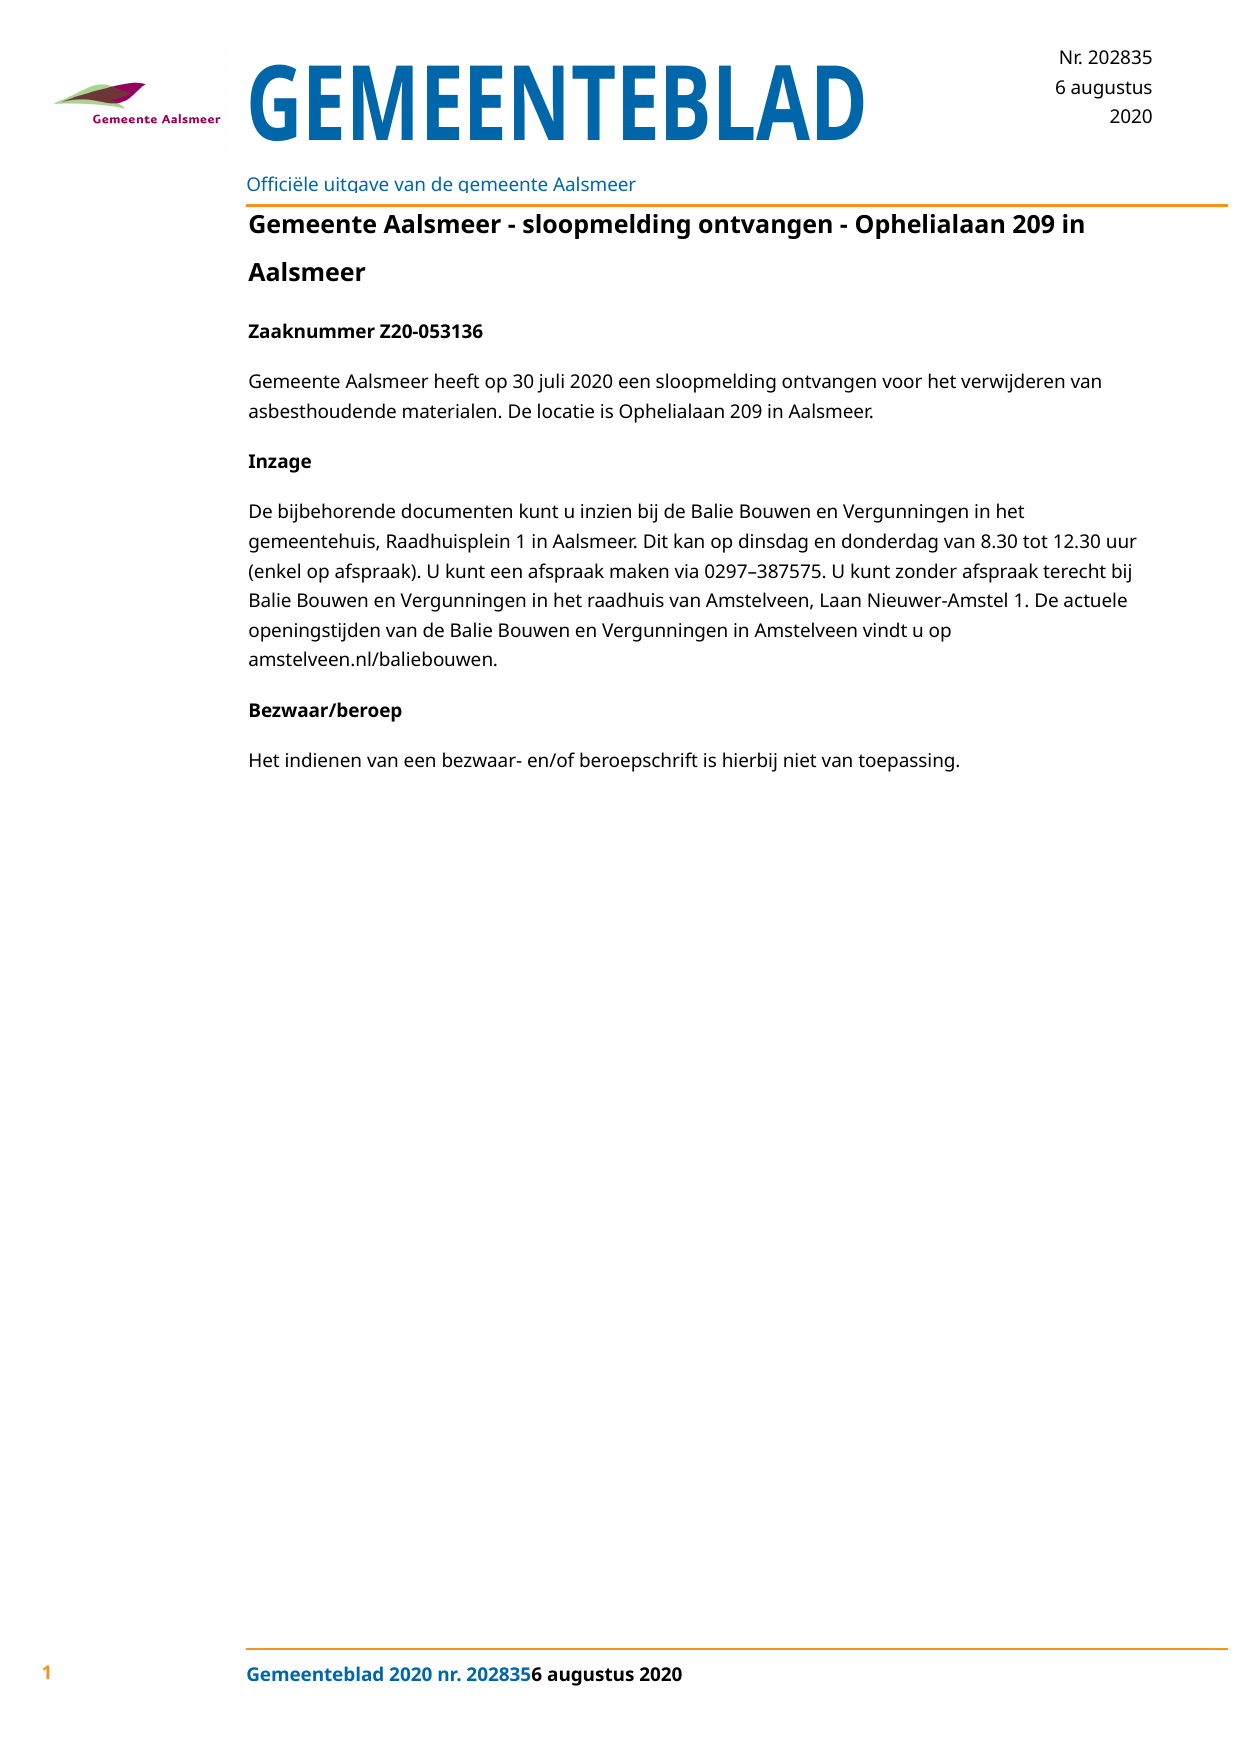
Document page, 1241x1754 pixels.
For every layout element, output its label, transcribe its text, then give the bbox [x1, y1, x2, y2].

text Het indienen van een bezwaar- en/of beroepschrift is hierbij niet van toepassing. [248, 747, 1152, 773]
text Zaaknummer Z20-053136 [248, 318, 1152, 344]
text De bijbehorende documenten kunt u inzien bij de Balie Bouwen en Vergunningen in het gemeentehuis, Raadhuisplein 1 in Aalsmeer. Dit kan op dinsdag en donderdag van 8.30 tot 12.30 uur (enkel op afspraak). U kunt een afspraak maken via 0297–387575. U kunt zonder afspraak terecht bij Balie Bouwen en Vergunningen in het raadhuis van Amstelveen, Laan Nieuwer-Amstel 1. De actuele openingstijden van de Balie Bouwen en Vergunningen in Amstelveen vindt u op amstelveen.nl/baliebouwen. [248, 499, 1152, 672]
text Inzage [248, 448, 1152, 474]
picture [41, 47, 231, 172]
text Gemeente Aalsmeer heeft op 30 juli 2020 een sloopmelding ontvangen voor het verwijderen van asbesthoudende materialen. De locatie is Ophelialaan 209 in Aalsmeer. [248, 368, 1152, 424]
text Bezwaar/beroep [248, 697, 1152, 723]
text Gemeente Aalsmeer - sloopmelding ontvangen - Ophelialaan 209 in Aalsmeer [248, 207, 1152, 288]
